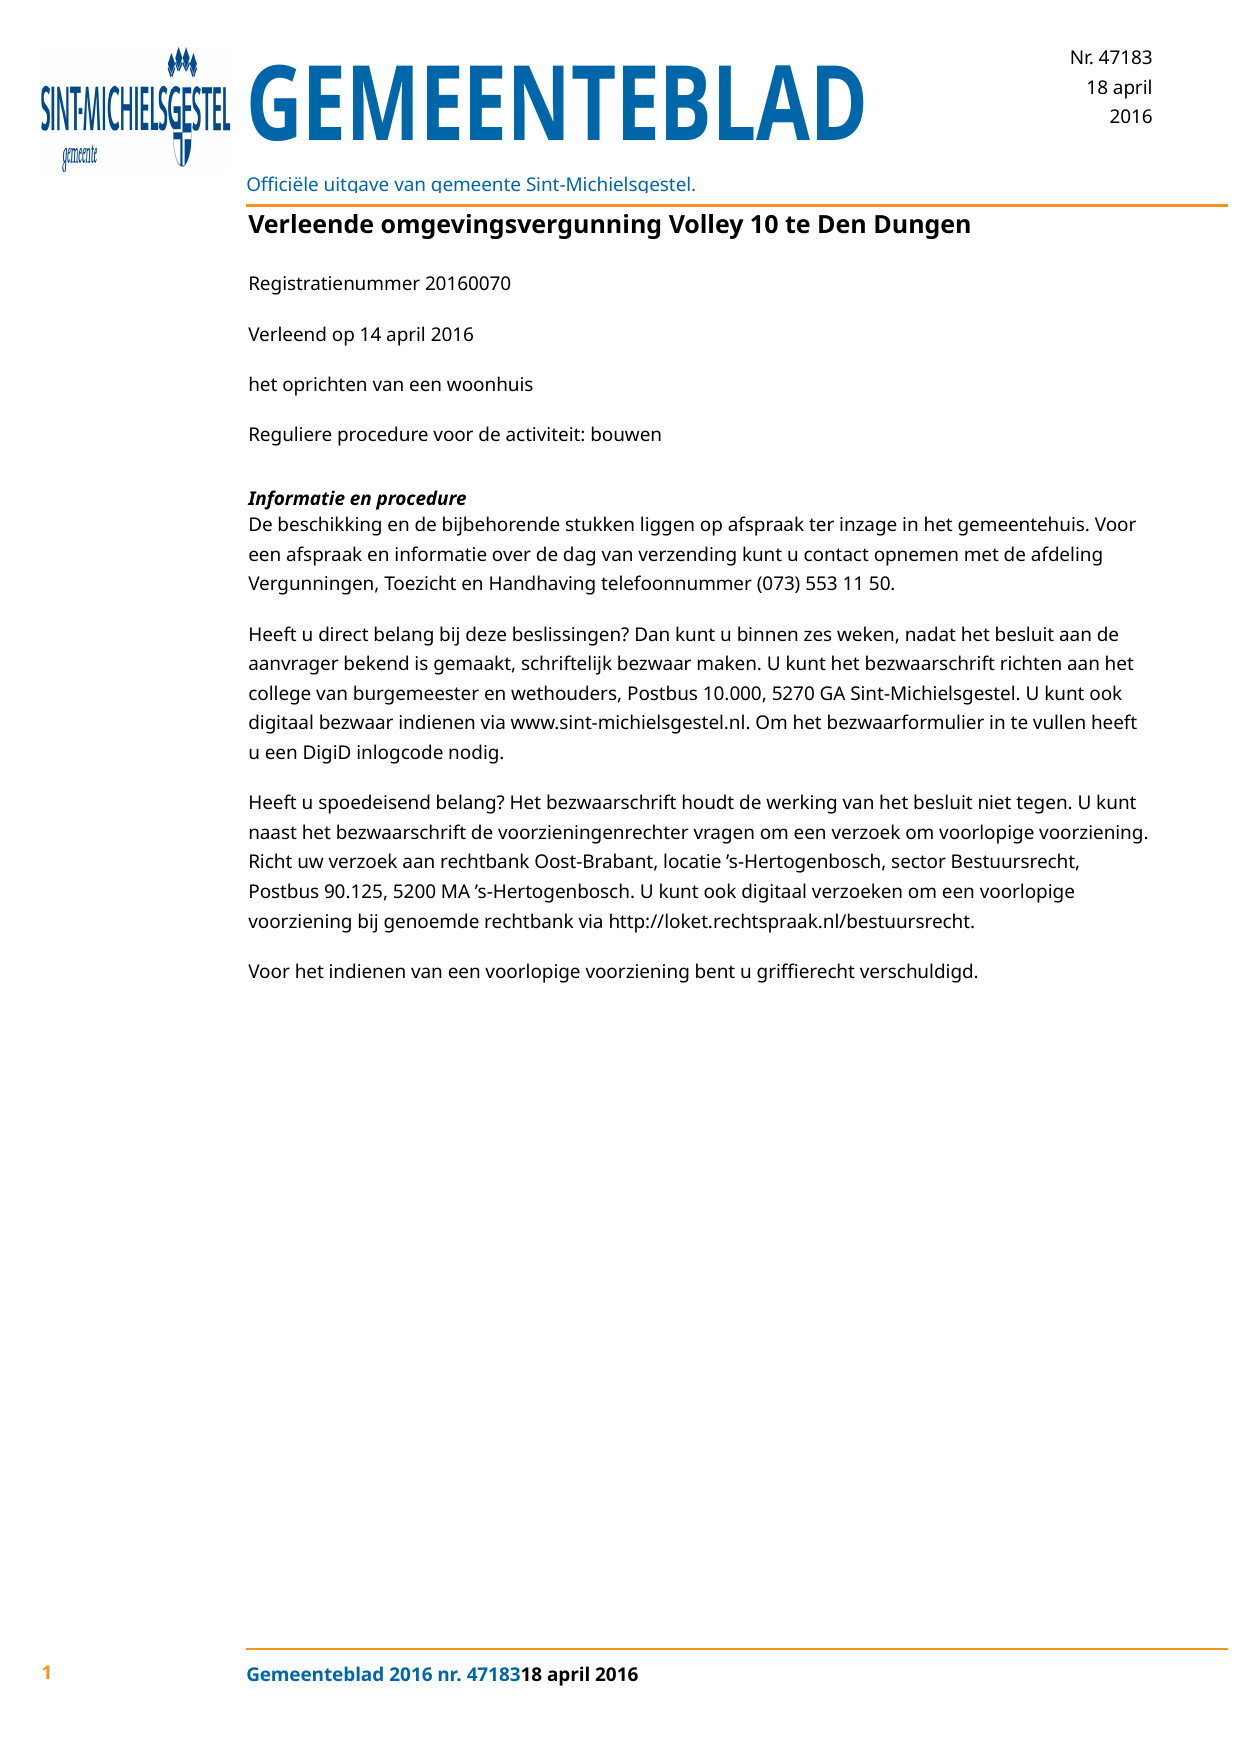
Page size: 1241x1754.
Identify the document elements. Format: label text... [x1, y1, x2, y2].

text Informatie en procedure [248, 486, 1152, 511]
text Heeft u direct belang bij deze beslissingen? Dan kunt u binnen zes weken, nadat het besluit aan de aanvrager bekend is gemaakt, schriftelijk bezwaar maken. U kunt het bezwaarschrift richten aan het college van burgemeester en wethouders, Postbus 10.000, 5270 GA Sint-Michielsgestel. U kunt ook digitaal bezwaar indienen via www.sint-michielsgestel.nl. Om het bezwaarformulier in te vullen heeft u een DigiD inlogcode nodig. [248, 621, 1152, 765]
text Verleend op 14 april 2016 [248, 321, 1152, 346]
text het oprichten van een woonhuis [248, 371, 1152, 397]
text De beschikking en de bijbehorende stukken liggen op afspraak ter inzage in het gemeentehuis. Voor een afspraak en informatie over de dag van verzending kunt u contact opnemen met de afdeling Vergunningen, Toezicht en Handhaving telefoonnummer (073) 553 11 50. [248, 511, 1152, 596]
text Heeft u spoedeisend belang? Het bezwaarschrift houdt de werking van het besluit niet tegen. U kunt naast het bezwaarschrift de voorzieningenrechter vragen om een verzoek om voorlopige voorziening. Richt uw verzoek aan rechtbank Oost-Brabant, locatie ’s-Hertogenbosch, sector Bestuursrecht, Postbus 90.125, 5200 MA ’s-Hertogenbosch. U kunt ook digitaal verzoeken om een voorlopige voorziening bij genoemde rechtbank via http://loket.rechtspraak.nl/bestuursrecht. [248, 789, 1152, 934]
picture [41, 47, 231, 172]
text Verleende omgevingsvergunning Volley 10 te Den Dungen [248, 207, 1152, 241]
text Registratienummer 20160070 [248, 270, 1152, 296]
text Voor het indienen van een voorlopige voorziening bent u griffierecht verschuldigd. [248, 958, 1152, 984]
text Reguliere procedure voor de activiteit: bouwen [248, 422, 1152, 447]
